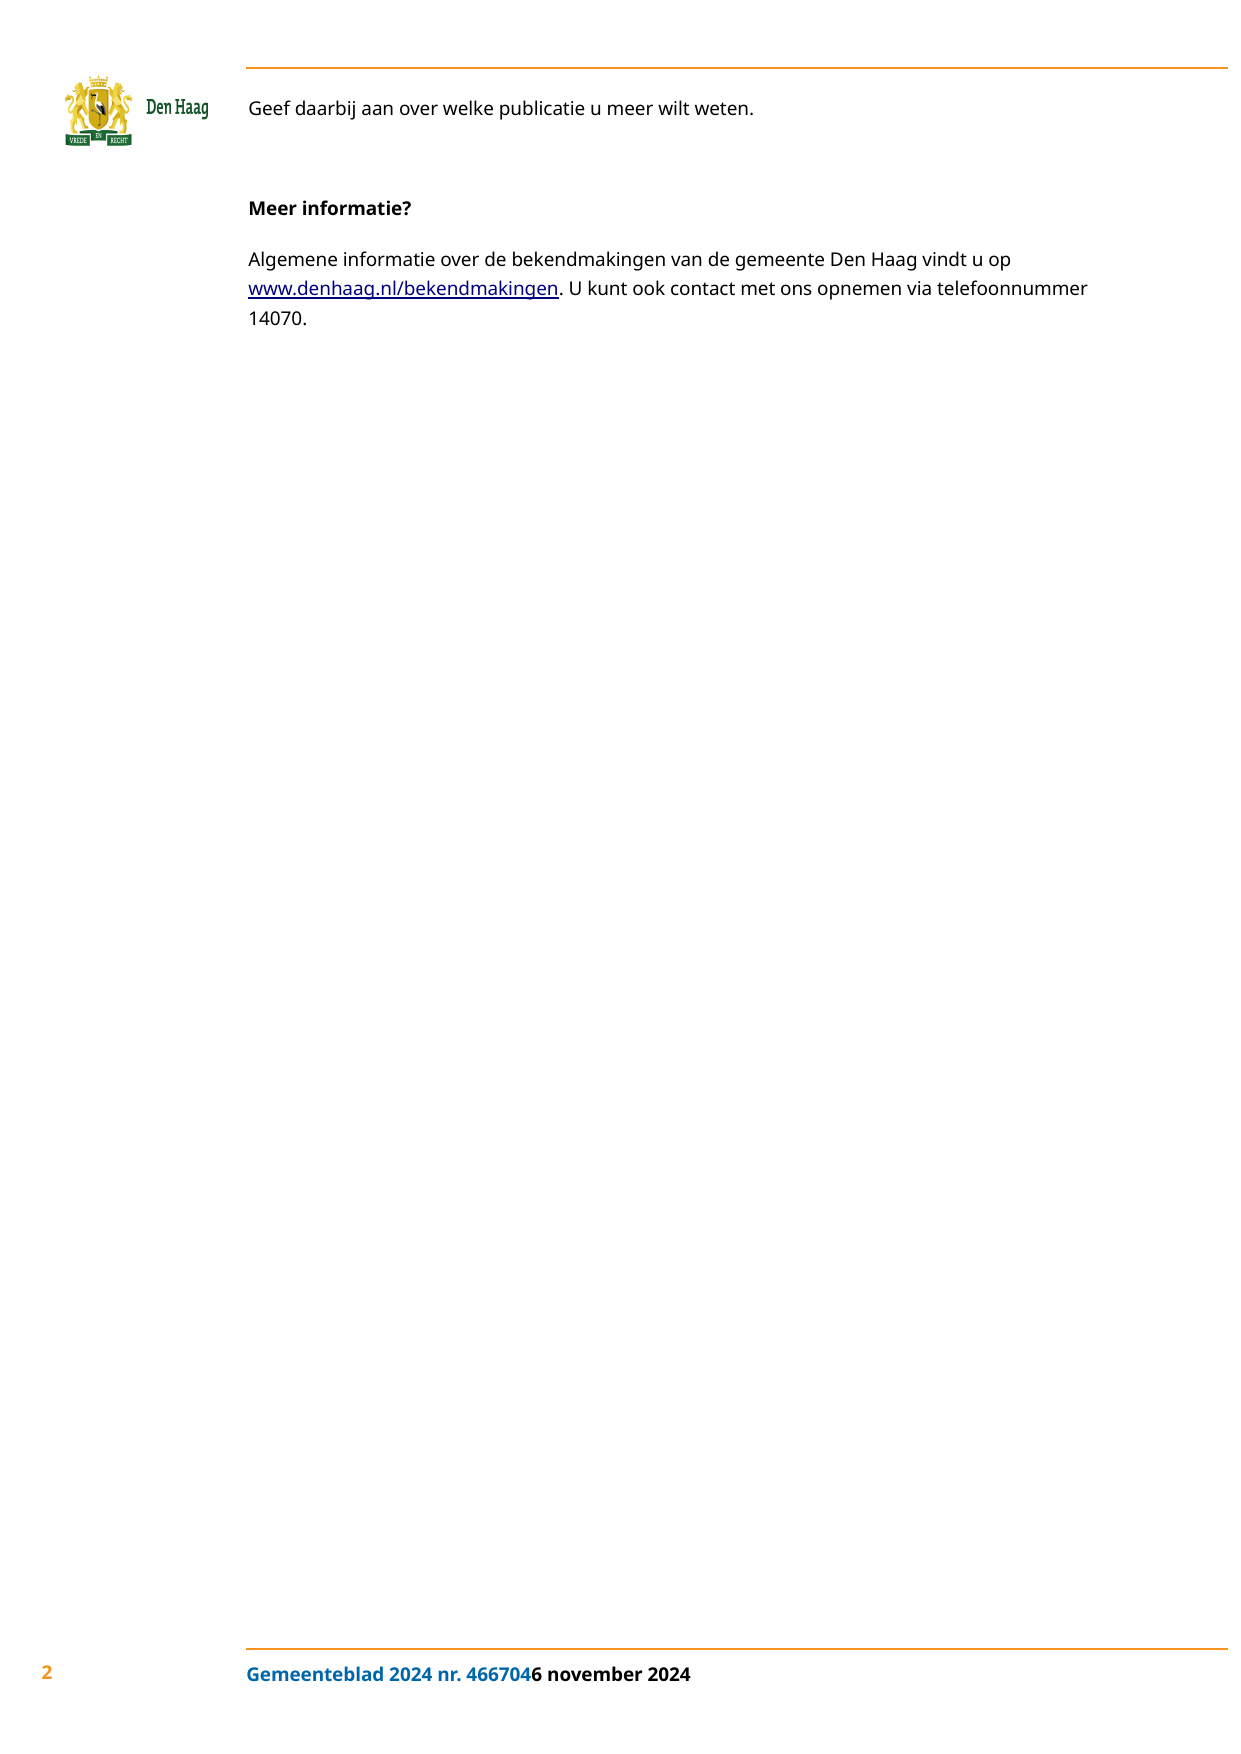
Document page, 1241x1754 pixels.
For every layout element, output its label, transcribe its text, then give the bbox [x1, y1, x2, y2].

text Algemene informatie over de bekendmakingen van de gemeente Den Haag vindt u op www.denhaag.nl/bekendmakingen. U kunt ook contact met ons opnemen via telefoonnummer 14070. [248, 246, 1152, 331]
text Geef daarbij aan over welke publicatie u meer wilt weten. [248, 95, 1152, 121]
picture [41, 47, 231, 172]
text Meer informatie? [248, 196, 1152, 221]
